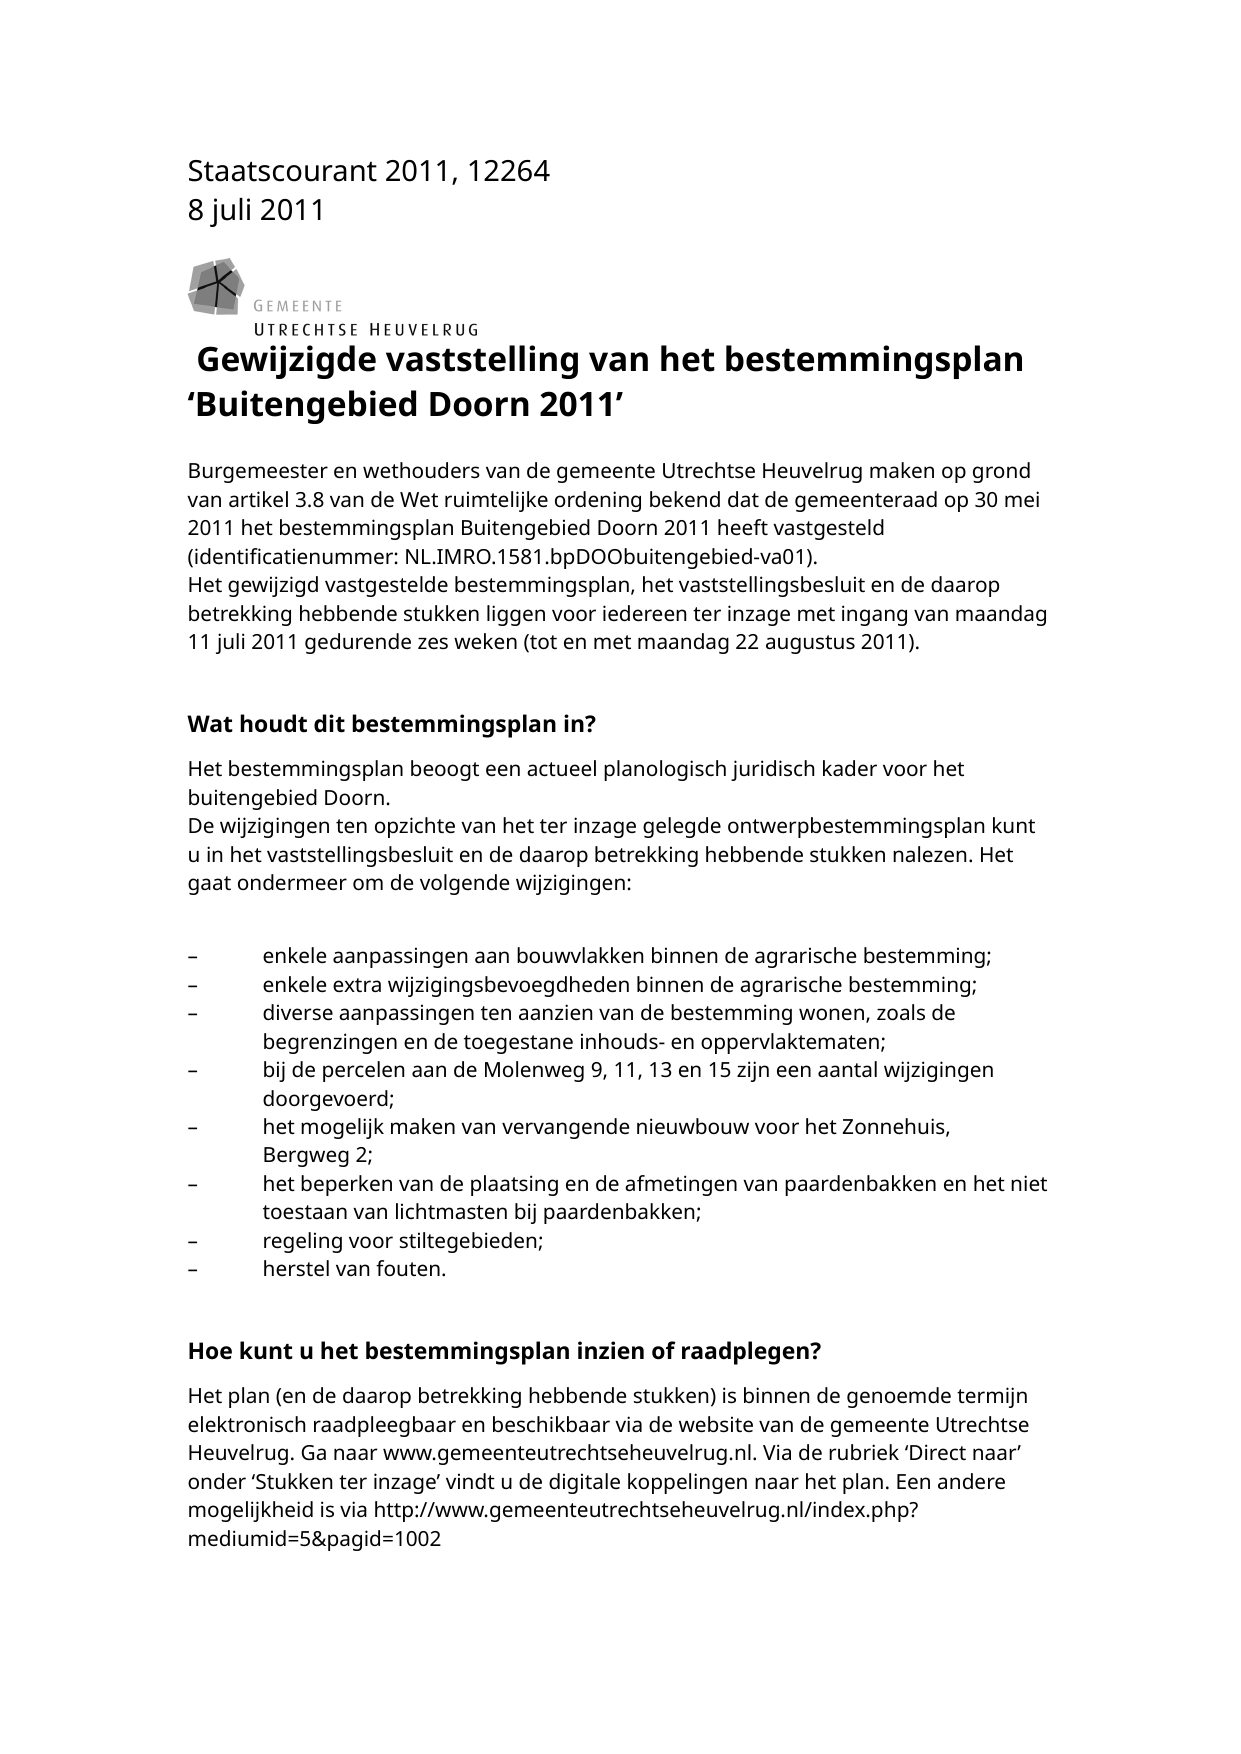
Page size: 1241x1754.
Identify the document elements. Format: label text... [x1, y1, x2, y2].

text Het gewijzigd vastgestelde bestemmingsplan, het vaststellingsbesluit en de daarop betrekking hebbende stukken liggen voor iedereen ter inzage met ingang van maandag 11 juli 2011 gedurende zes weken (tot en met maandag 22 augustus 2011). [187, 570, 1053, 656]
list herstel van fouten. [187, 1254, 1053, 1283]
text 8 juli 2011 [187, 190, 1053, 229]
subtitle Hoe kunt u het bestemmingsplan inzien of raadplegen? [187, 1335, 1053, 1367]
list het mogelijk maken van vervangende nieuwbouw voor het Zonnehuis, Bergweg 2; [187, 1112, 1053, 1169]
picture [187, 258, 477, 336]
text De wijzigingen ten opzichte van het ter inzage gelegde ontwerpbestemmingsplan kunt u in het vaststellingsbesluit en de daarop betrekking hebbende stukken nalezen. Het gaat ondermeer om de volgende wijzigingen: [187, 811, 1053, 897]
text Het plan (en de daarop betrekking hebbende stukken) is binnen de genoemde termijn elektronisch raadpleegbaar en beschikbaar via de website van de gemeente Utrechtse Heuvelrug. Ga naar www.gemeenteutrechtseheuvelrug.nl. Via de rubriek ‘Direct naar’ onder ‘Stukken ter inzage’ vindt u de digitale koppelingen naar het plan. Een andere mogelijkheid is via http://www.gemeenteutrechtseheuvelrug.nl/index.php?mediumid=5&pagid=1002 [187, 1382, 1053, 1552]
list het beperken van de plaatsing en de afmetingen van paardenbakken en het niet toestaan van lichtmasten bij paardenbakken; [187, 1169, 1053, 1226]
list enkele aanpassingen aan bouwvlakken binnen de agrarische bestemming; [187, 942, 1053, 970]
subtitle Wat houdt dit bestemmingsplan in? [187, 708, 1053, 739]
subtitle Gewijzigde vaststelling van het bestemmingsplan ‘Buitengebied Doorn 2011’ [187, 271, 1053, 427]
list enkele extra wijzigingsbevoegdheden binnen de agrarische bestemming; [187, 970, 1053, 998]
list diverse aanpassingen ten aanzien van de bestemming wonen, zoals de begrenzingen en de toegestane inhouds- en oppervlaktematen; [187, 998, 1053, 1055]
text Staatscourant 2011, 12264 [187, 150, 1053, 190]
text Burgemeester en wethouders van de gemeente Utrechtse Heuvelrug maken op grond van artikel 3.8 van de Wet ruimtelijke ordening bekend dat de gemeenteraad op 30 mei 2011 het bestemmingsplan Buitengebied Doorn 2011 heeft vastgesteld (identificatienummer: NL.IMRO.1581.bpDOObuitengebied-va01). [187, 457, 1053, 570]
text Het bestemmingsplan beoogt een actueel planologisch juridisch kader voor het buitengebied Doorn. [187, 754, 1053, 811]
list regeling voor stiltegebieden; [187, 1226, 1053, 1254]
list bij de percelen aan de Molenweg 9, 11, 13 en 15 zijn een aantal wijzigingen doorgevoerd; [187, 1055, 1053, 1112]
